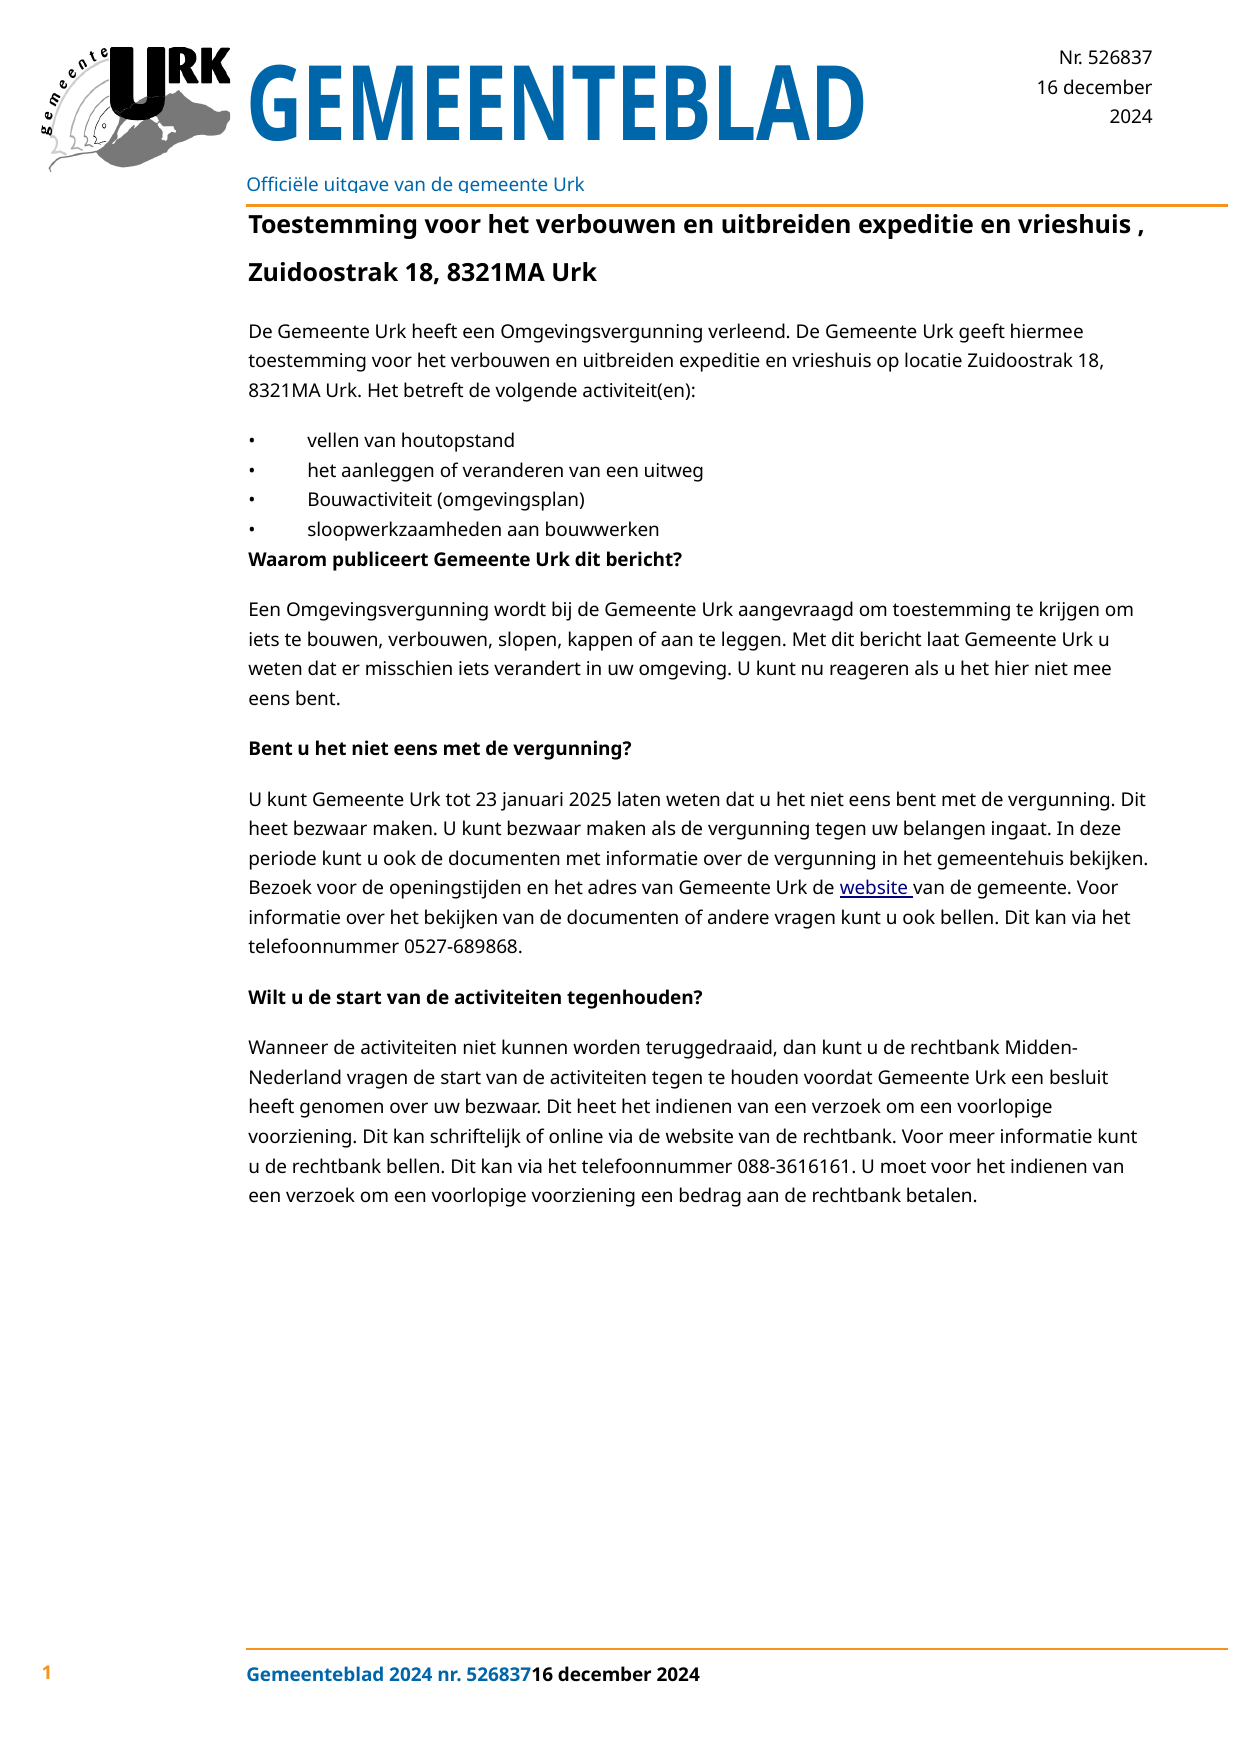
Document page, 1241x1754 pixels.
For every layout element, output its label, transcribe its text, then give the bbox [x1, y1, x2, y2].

text De Gemeente Urk heeft een Omgevingsvergunning verleend. De Gemeente Urk geeft hiermee toestemming voor het verbouwen en uitbreiden expeditie en vrieshuis op locatie Zuidoostrak 18, 8321MA Urk. Het betreft de volgende activiteit(en): [248, 318, 1152, 403]
text Wilt u de start van de activiteiten tegenhouden? [248, 984, 1152, 1010]
text Waarom publiceert Gemeente Urk dit bericht? [248, 546, 1152, 572]
text Een Omgevingsvergunning wordt bij de Gemeente Urk aangevraagd om toestemming te krijgen om iets te bouwen, verbouwen, slopen, kappen of aan te leggen. Met dit bericht laat Gemeente Urk u weten dat er misschien iets verandert in uw omgeving. U kunt nu reageren als u het hier niet mee eens bent. [248, 596, 1152, 711]
text Wanneer de activiteiten niet kunnen worden teruggedraaid, dan kunt u de rechtbank Midden-Nederland vragen de start van de activiteiten tegen te houden voordat Gemeente Urk een besluit heeft genomen over uw bezwaar. Dit heet het indienen van een verzoek om een voorlopige voorziening. Dit kan schriftelijk of online via de website van de rechtbank. Voor meer informatie kunt u de rechtbank bellen. Dit kan via het telefoonnummer 088-3616161. U moet voor het indienen van een verzoek om een voorlopige voorziening een bedrag aan de rechtbank betalen. [248, 1034, 1152, 1208]
text Bent u het niet eens met de vergunning? [248, 735, 1152, 761]
list Bouwactiviteit (omgevingsplan) [248, 487, 1152, 512]
text U kunt Gemeente Urk tot 23 januari 2025 laten weten dat u het niet eens bent met de vergunning. Dit heet bezwaar maken. U kunt bezwaar maken als de vergunning tegen uw belangen ingaat. In deze periode kunt u ook de documenten met informatie over de vergunning in het gemeentehuis bekijken. Bezoek voor de openingstijden en het adres van Gemeente Urk de website van de gemeente. Voor informatie over het bekijken van de documenten of andere vragen kunt u ook bellen. Dit kan via het telefoonnummer 0527-689868. [248, 786, 1152, 959]
list sloopwerkzaamheden aan bouwwerken [248, 516, 1152, 542]
list het aanleggen of veranderen van een uitweg [248, 457, 1152, 483]
list vellen van houtopstand [248, 427, 1152, 453]
picture [41, 47, 231, 172]
text Toestemming voor het verbouwen en uitbreiden expeditie en vrieshuis , Zuidoostrak 18, 8321MA Urk [248, 207, 1152, 288]
